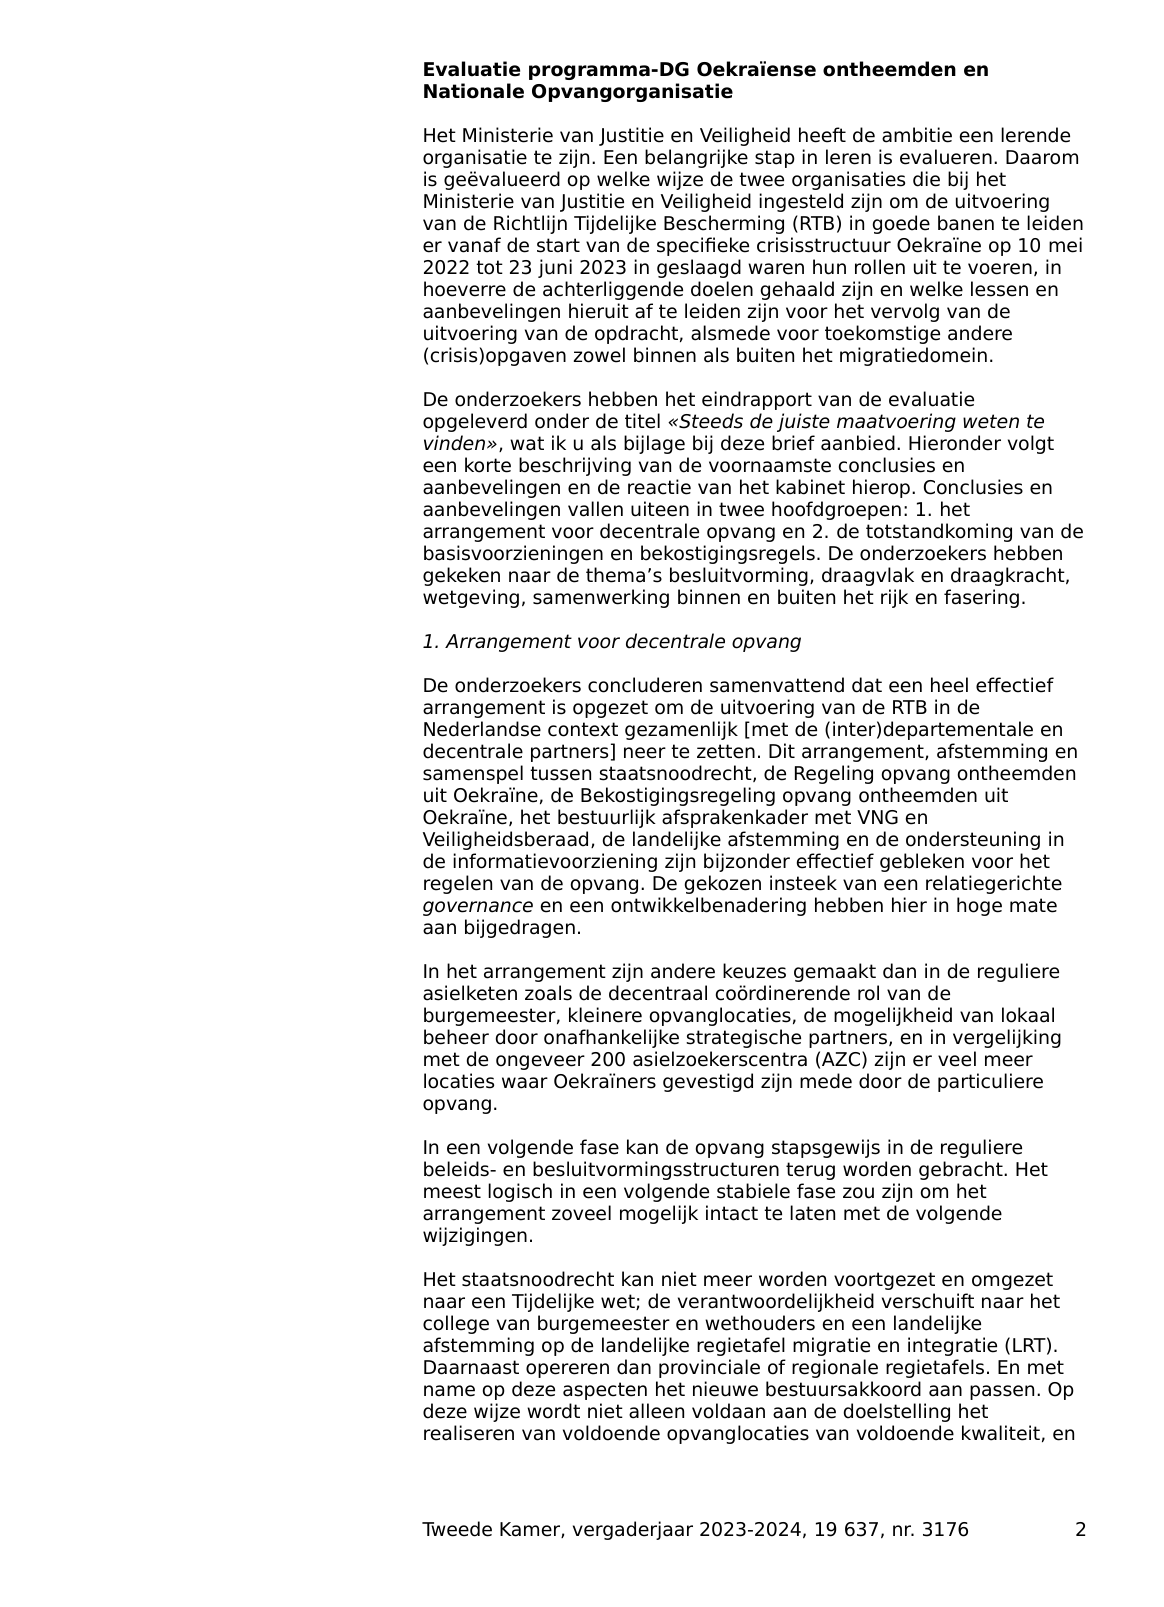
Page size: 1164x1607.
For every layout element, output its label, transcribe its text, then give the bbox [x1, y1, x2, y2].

text Het staatsnoodrecht kan niet meer worden voortgezet en omgezet naar een Tijdelijke wet; de verantwoordelijkheid verschuift naar het college van burgemeester en wethouders en een landelijke afstemming op de landelijke regietafel migratie en integratie (LRT). Daarnaast opereren dan provinciale of regionale regietafels. En met name op deze aspecten het nieuwe bestuursakkoord aan passen. Op deze wijze wordt niet alleen voldaan aan de doelstelling het realiseren van voldoende opvanglocaties van voldoende kwaliteit, en [422, 1269, 1087, 1445]
text In een volgende fase kan de opvang stapsgewijs in de reguliere beleids- en besluitvormingsstructuren terug worden gebracht. Het meest logisch in een volgende stabiele fase zou zijn om het arrangement zoveel mogelijk intact te laten met de volgende wijzigingen. [422, 1137, 1087, 1247]
text In het arrangement zijn andere keuzes gemaakt dan in de reguliere asielketen zoals de decentraal coördinerende rol van de burgemeester, kleinere opvanglocaties, de mogelijkheid van lokaal beheer door onafhankelijke strategische partners, en in vergelijking met de ongeveer 200 asielzoekerscentra (AZC) zijn er veel meer locaties waar Oekraïners gevestigd zijn mede door de particuliere opvang. [422, 961, 1087, 1115]
subtitle 1. Arrangement voor decentrale opvang [422, 631, 1087, 653]
text De onderzoekers hebben het eindrapport van de evaluatie opgeleverd onder de titel «Steeds de juiste maatvoering weten te vinden», wat ik u als bijlage bij deze brief aanbied. Hieronder volgt een korte beschrijving van de voornaamste conclusies en aanbevelingen en de reactie van het kabinet hierop. Conclusies en aanbevelingen vallen uiteen in twee hoofdgroepen: 1. het arrangement voor decentrale opvang en 2. de totstandkoming van de basisvoorzieningen en bekostigingsregels. De onderzoekers hebben gekeken naar de thema’s besluitvorming, draagvlak en draagkracht, wetgeving, samenwerking binnen en buiten het rijk en fasering. [422, 389, 1087, 609]
text Het Ministerie van Justitie en Veiligheid heeft de ambitie een lerende organisatie te zijn. Een belangrijke stap in leren is evalueren. Daarom is geëvalueerd op welke wijze de twee organisaties die bij het Ministerie van Justitie en Veiligheid ingesteld zijn om de uitvoering van de Richtlijn Tijdelijke Bescherming (RTB) in goede banen te leiden er vanaf de start van de specifieke crisisstructuur Oekraïne op 10 mei 2022 tot 23 juni 2023 in geslaagd waren hun rollen uit te voeren, in hoeverre de achterliggende doelen gehaald zijn en welke lessen en aanbevelingen hieruit af te leiden zijn voor het vervolg van de uitvoering van de opdracht, alsmede voor toekomstige andere (crisis)opgaven zowel binnen als buiten het migratiedomein. [422, 125, 1087, 367]
text De onderzoekers concluderen samenvattend dat een heel effectief arrangement is opgezet om de uitvoering van de RTB in de Nederlandse context gezamenlijk [met de (inter)departementale en decentrale partners] neer te zetten. Dit arrangement, afstemming en samenspel tussen staatsnoodrecht, de Regeling opvang ontheemden uit Oekraïne, de Bekostigingsregeling opvang ontheemden uit Oekraïne, het bestuurlijk afsprakenkader met VNG en Veiligheidsberaad, de landelijke afstemming en de ondersteuning in de informatievoorziening zijn bijzonder effectief gebleken voor het regelen van de opvang. De gekozen insteek van een relatiegerichte governance en een ontwikkelbenadering hebben hier in hoge mate aan bijgedragen. [422, 675, 1087, 939]
subtitle Evaluatie programma-DG Oekraïense ontheemden en Nationale Opvangorganisatie [422, 59, 1087, 103]
